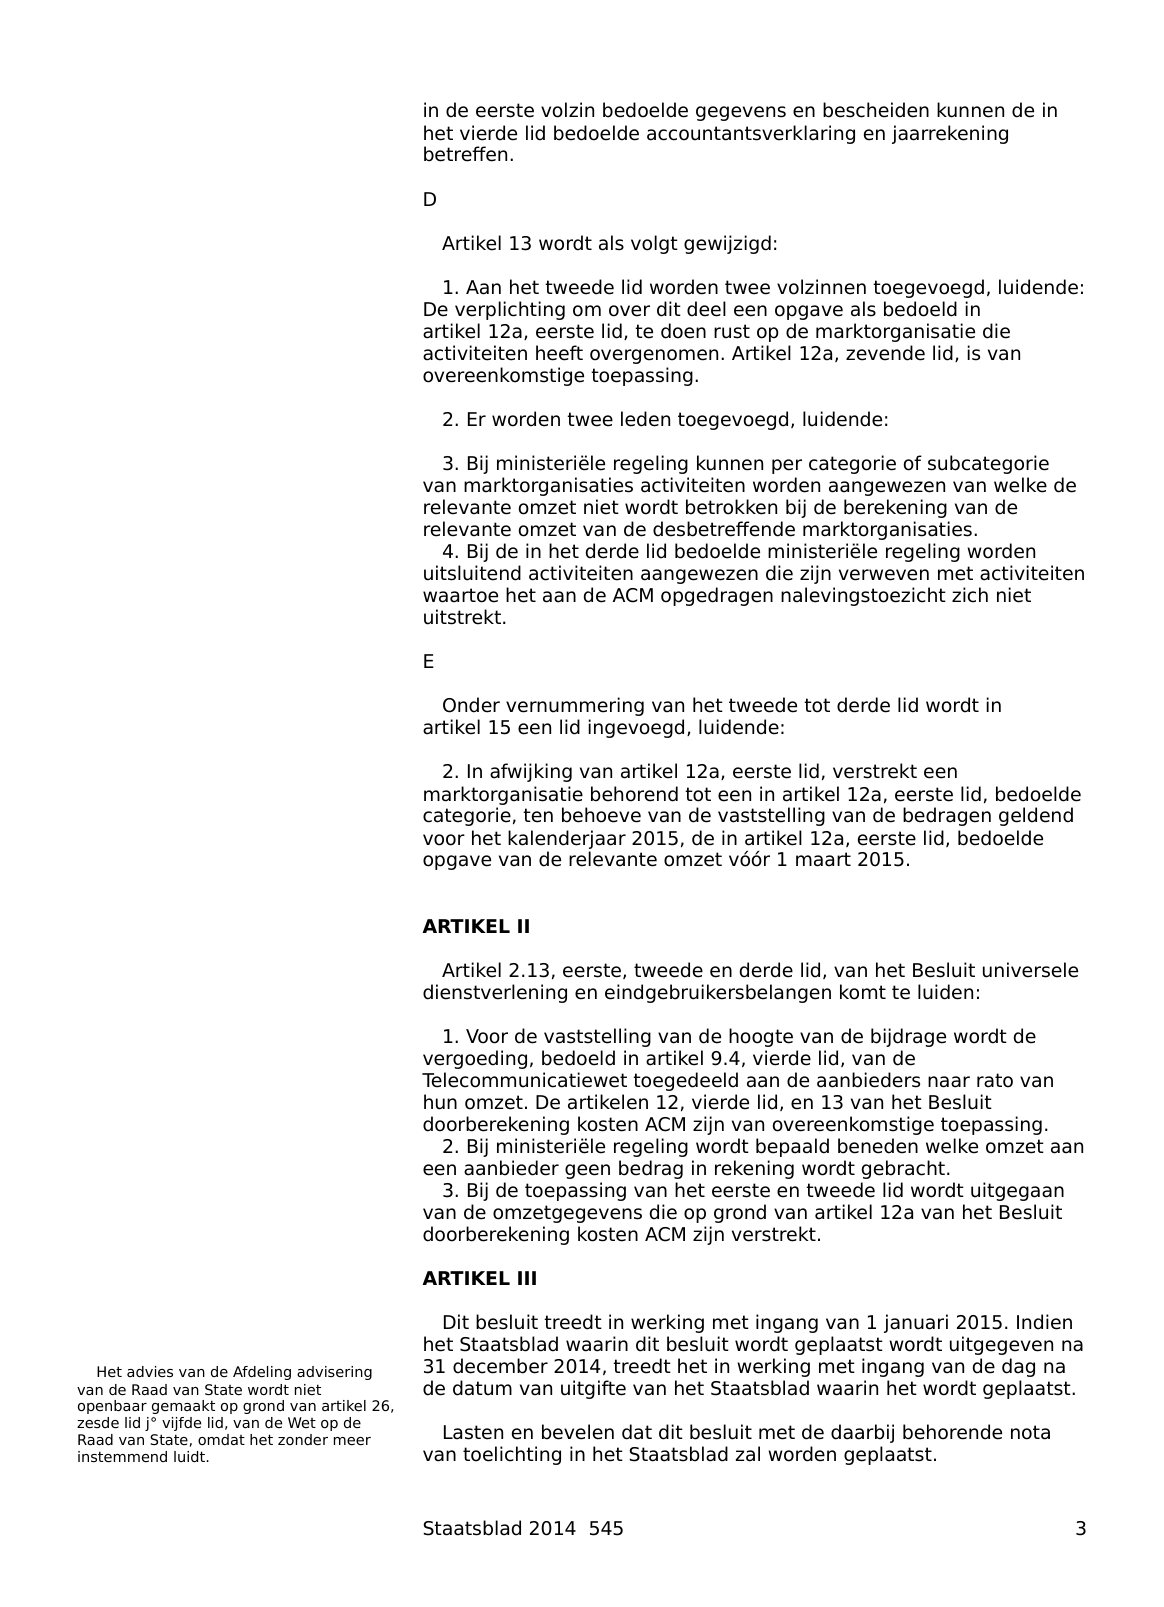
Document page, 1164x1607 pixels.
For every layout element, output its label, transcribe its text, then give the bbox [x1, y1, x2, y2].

text 3. Bij de toepassing van het eerste en tweede lid wordt uitgegaan van de omzetgegevens die op grond van artikel 12a van het Besluit doorberekening kosten ACM zijn verstrekt. [422, 1180, 1087, 1246]
subtitle ARTIKEL III [422, 1268, 1087, 1290]
text 4. Bij de in het derde lid bedoelde ministeriële regeling worden uitsluitend activiteiten aangewezen die zijn verweven met activiteiten waartoe het aan de ACM opgedragen nalevingstoezicht zich niet uitstrekt. [422, 541, 1087, 629]
text Artikel 2.13, eerste, tweede en derde lid, van het Besluit universele dienstverlening en eindgebruikersbelangen komt te luiden: [422, 960, 1087, 1004]
text 1. Aan het tweede lid worden twee volzinnen toegevoegd, luidende: De verplichting om over dit deel een opgave als bedoeld in artikel 12a, eerste lid, te doen rust op de marktorganisatie die activiteiten heeft overgenomen. Artikel 12a, zevende lid, is van overeenkomstige toepassing. [422, 277, 1087, 387]
text 1. Voor de vaststelling van de hoogte van de bijdrage wordt de vergoeding, bedoeld in artikel 9.4, vierde lid, van de Telecommunicatiewet toegedeeld aan de aanbieders naar rato van hun omzet. De artikelen 12, vierde lid, en 13 van het Besluit doorberekening kosten ACM zijn van overeenkomstige toepassing. [422, 1026, 1087, 1136]
text Artikel 13 wordt als volgt gewijzigd: [422, 233, 1087, 255]
text D [422, 188, 1087, 211]
text Onder vernummering van het tweede tot derde lid wordt in artikel 15 een lid ingevoegd, luidende: [422, 695, 1087, 739]
text 2. Er worden twee leden toegevoegd, luidende: [422, 409, 1087, 431]
text in de eerste volzin bedoelde gegevens en bescheiden kunnen de in het vierde lid bedoelde accountantsverklaring en jaarrekening betreffen. [422, 100, 1087, 166]
text Het advies van de Afdeling advisering van de Raad van State wordt niet openbaar gemaakt op grond van artikel 26, zesde lid j° vijfde lid, van de Wet op de Raad van State, omdat het zonder meer instemmend luidt. [77, 1364, 396, 1466]
subtitle ARTIKEL II [422, 916, 1087, 938]
text Lasten en bevelen dat dit besluit met de daarbij behorende nota van toelichting in het Staatsblad zal worden geplaatst. [422, 1422, 1087, 1466]
text 2. Bij ministeriële regeling wordt bepaald beneden welke omzet aan een aanbieder geen bedrag in rekening wordt gebracht. [422, 1136, 1087, 1180]
text E [422, 651, 1087, 673]
text Dit besluit treedt in werking met ingang van 1 januari 2015. Indien het Staatsblad waarin dit besluit wordt geplaatst wordt uitgegeven na 31 december 2014, treedt het in werking met ingang van de dag na de datum van uitgifte van het Staatsblad waarin het wordt geplaatst. [422, 1312, 1087, 1400]
text 2. In afwijking van artikel 12a, eerste lid, verstrekt een marktorganisatie behorend tot een in artikel 12a, eerste lid, bedoelde categorie, ten behoeve van de vaststelling van de bedragen geldend voor het kalenderjaar 2015, de in artikel 12a, eerste lid, bedoelde opgave van de relevante omzet vóór 1 maart 2015. [422, 761, 1087, 871]
text 3. Bij ministeriële regeling kunnen per categorie of subcategorie van marktorganisaties activiteiten worden aangewezen van welke de relevante omzet niet wordt betrokken bij de berekening van de relevante omzet van de desbetreffende marktorganisaties. [422, 453, 1087, 541]
